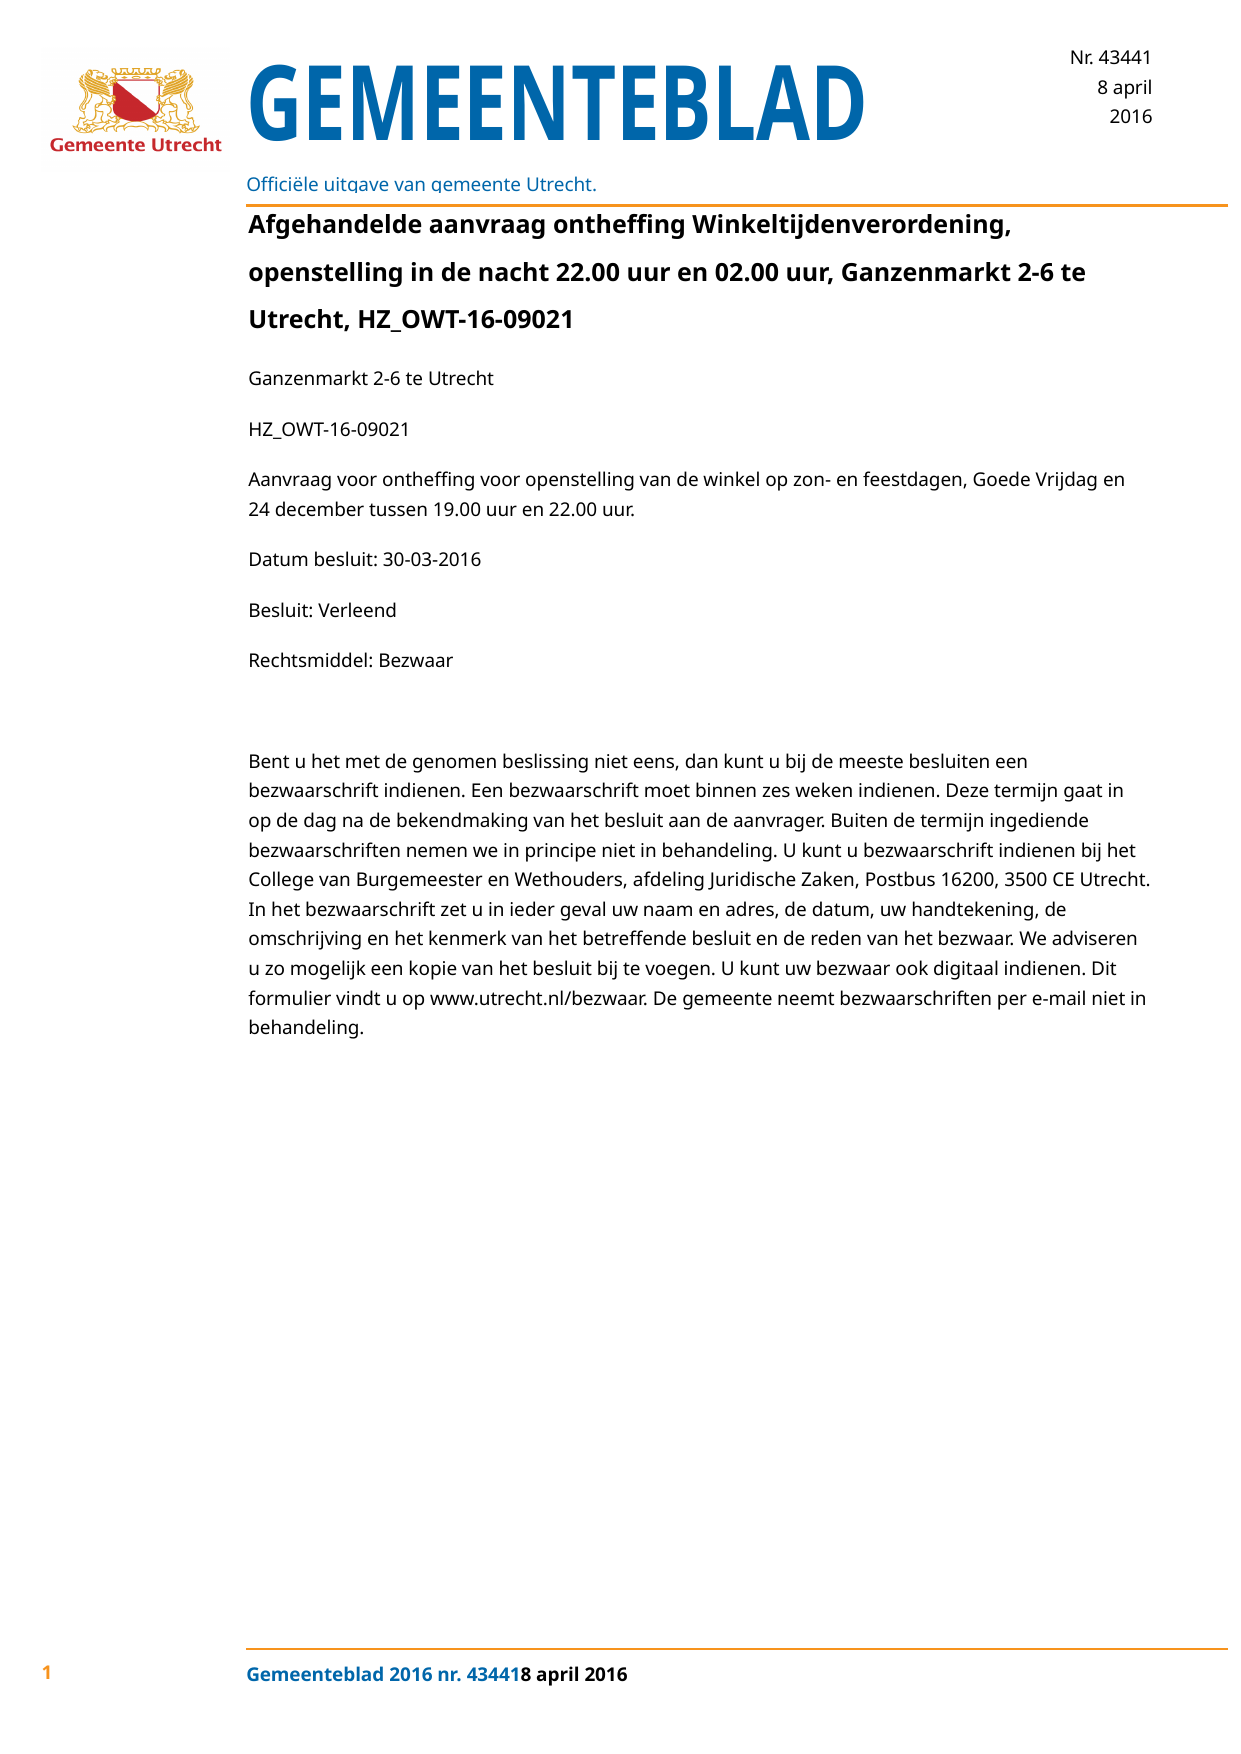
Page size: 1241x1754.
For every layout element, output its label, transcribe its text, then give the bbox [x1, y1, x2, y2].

text Ganzenmarkt 2-6 te Utrecht [248, 366, 1152, 391]
text Afgehandelde aanvraag ontheffing Winkeltijdenverordening, openstelling in de nacht 22.00 uur en 02.00 uur, Ganzenmarkt 2-6 te Utrecht, HZ_OWT-16-09021 [248, 207, 1152, 336]
text Aanvraag voor ontheffing voor openstelling van de winkel op zon- en feestdagen, Goede Vrijdag en 24 december tussen 19.00 uur en 22.00 uur. [248, 466, 1152, 522]
text Rechtsmiddel: Bezwaar [248, 647, 1152, 673]
picture [41, 47, 231, 172]
text HZ_OWT-16-09021 [248, 416, 1152, 442]
text Datum besluit: 30-03-2016 [248, 546, 1152, 572]
text Bent u het met de genomen beslissing niet eens, dan kunt u bij de meeste besluiten een bezwaarschrift indienen. Een bezwaarschrift moet binnen zes weken indienen. Deze termijn gaat in op de dag na de bekendmaking van het besluit aan de aanvrager. Buiten de termijn ingediende bezwaarschriften nemen we in principe niet in behandeling. U kunt u bezwaarschrift indienen bij het College van Burgemeester en Wethouders, afdeling Juridische Zaken, Postbus 16200, 3500 CE Utrecht. In het bezwaarschrift zet u in ieder geval uw naam en adres, de datum, uw handtekening, de omschrijving en het kenmerk van het betreffende besluit en de reden van het bezwaar. We adviseren u zo mogelijk een kopie van het besluit bij te voegen. U kunt uw bezwaar ook digitaal indienen. Dit formulier vindt u op www.utrecht.nl/bezwaar. De gemeente neemt bezwaarschriften per e-mail niet in behandeling. [248, 748, 1152, 1040]
text Besluit: Verleend [248, 597, 1152, 622]
